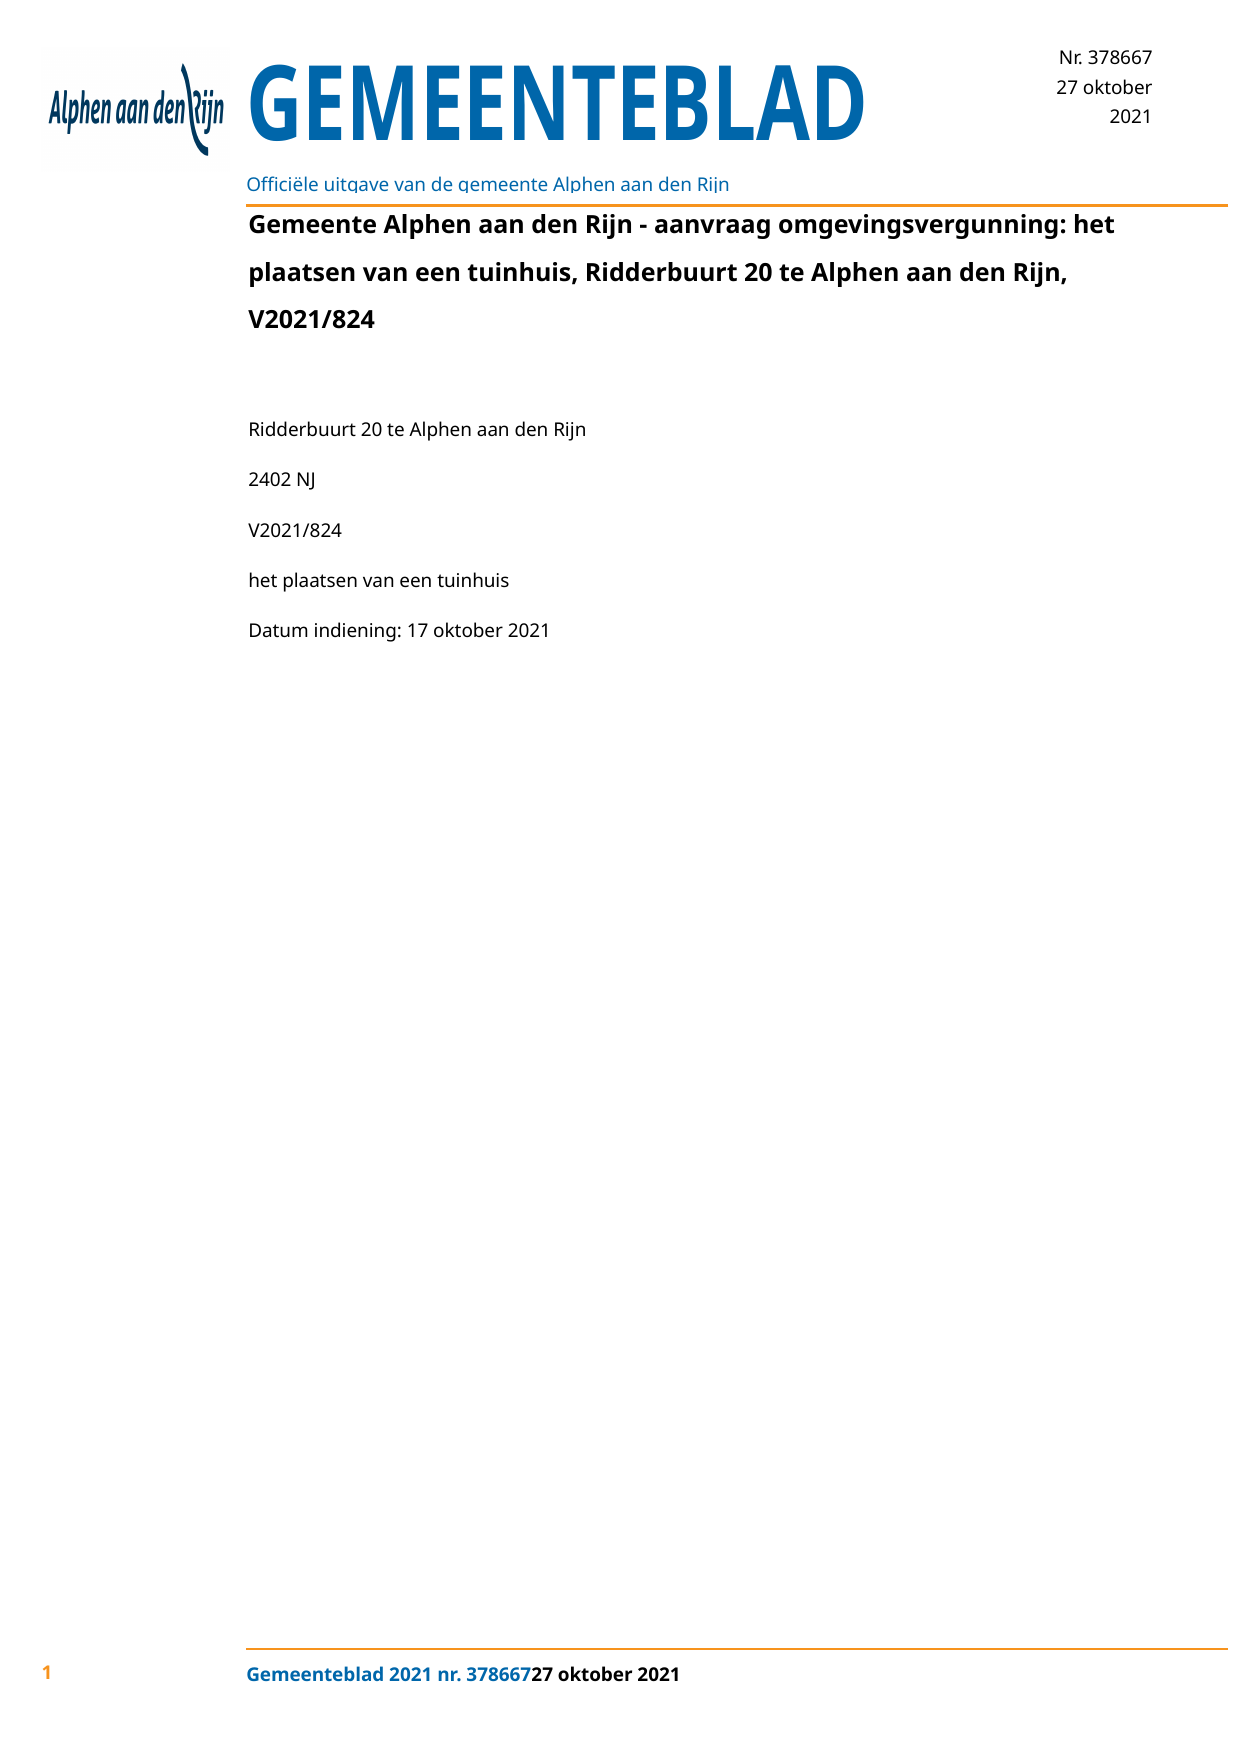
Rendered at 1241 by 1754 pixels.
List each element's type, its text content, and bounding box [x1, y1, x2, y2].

text V2021/824 [248, 517, 1152, 542]
picture [41, 47, 231, 172]
text Gemeente Alphen aan den Rijn - aanvraag omgevingsvergunning: het plaatsen van een tuinhuis, Ridderbuurt 20 te Alphen aan den Rijn, V2021/824 [248, 207, 1152, 336]
text Ridderbuurt 20 te Alphen aan den Rijn [248, 416, 1152, 442]
text het plaatsen van een tuinhuis [248, 567, 1152, 593]
text 2402 NJ [248, 466, 1152, 492]
text Datum indiening: 17 oktober 2021 [248, 618, 1152, 643]
